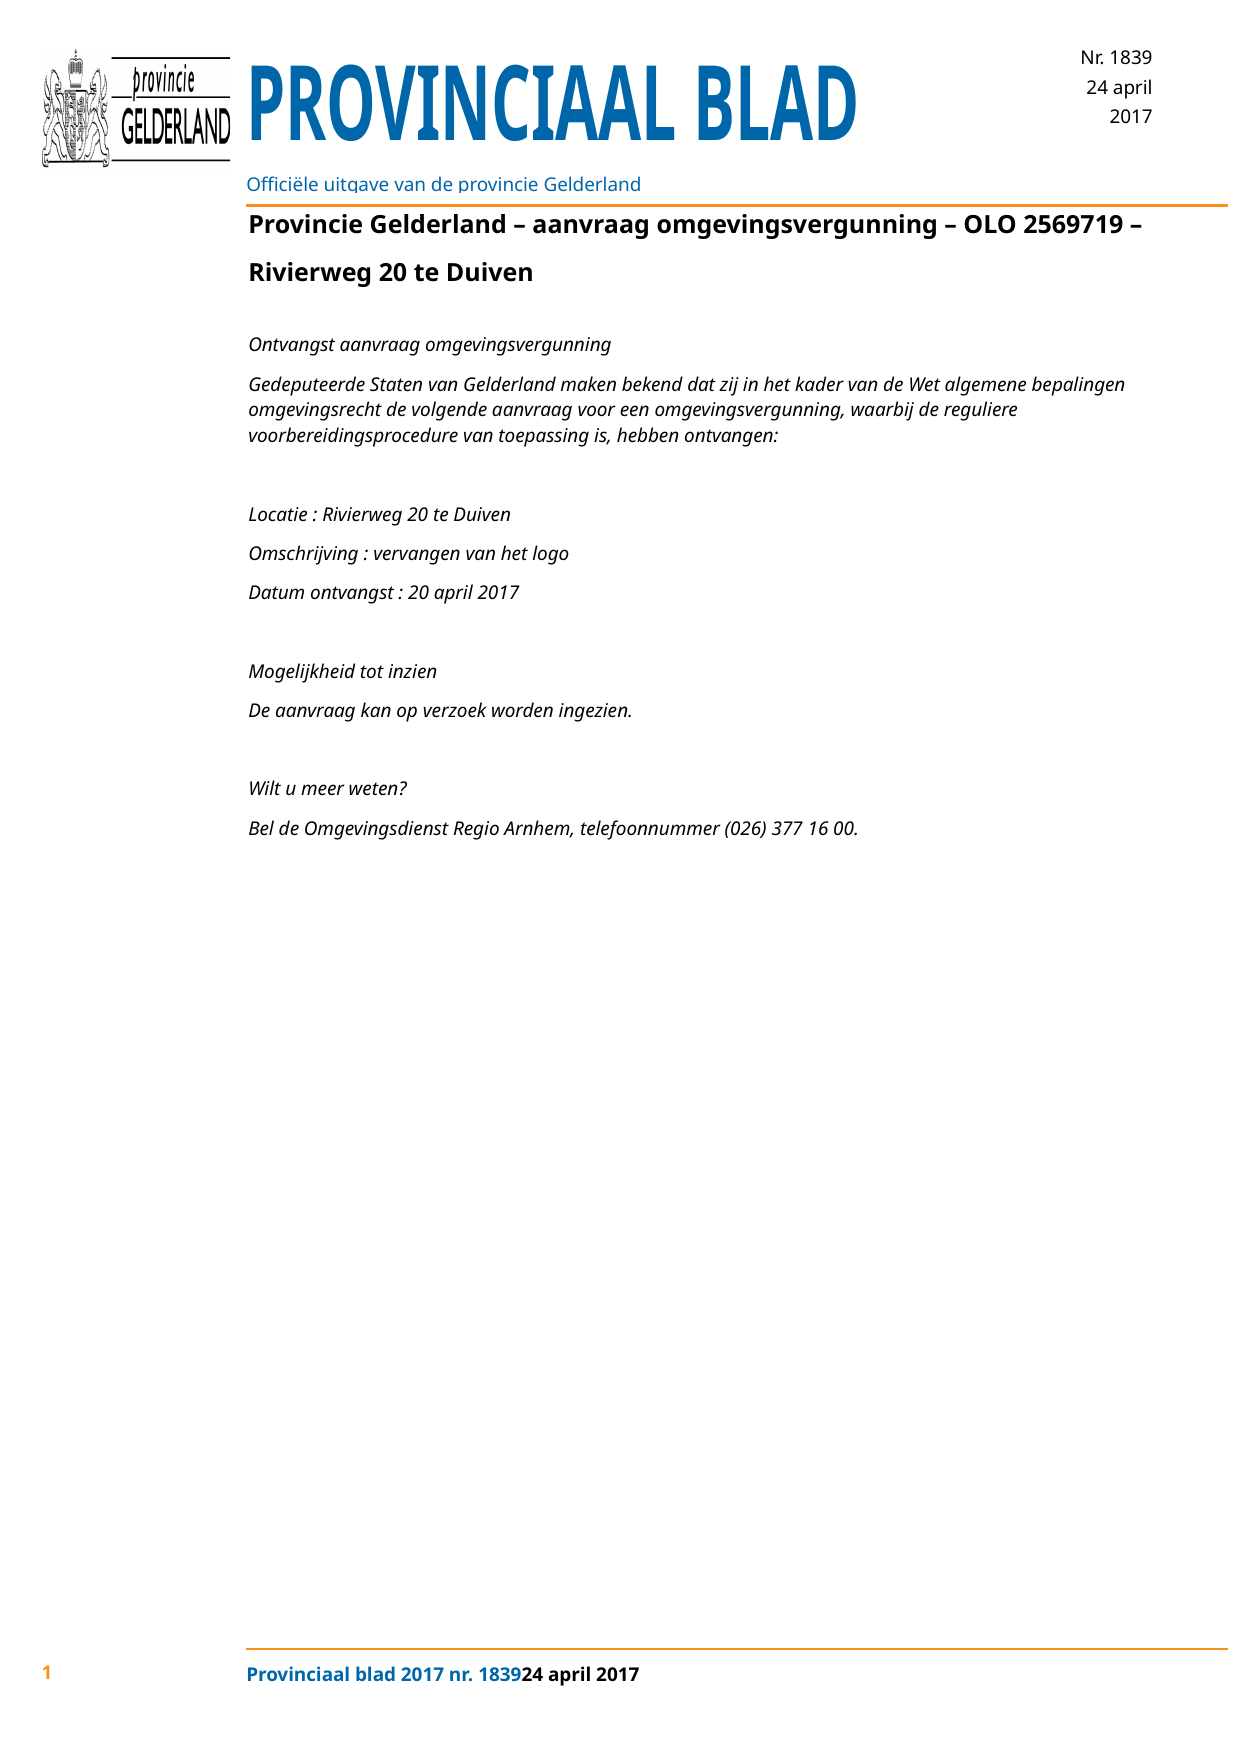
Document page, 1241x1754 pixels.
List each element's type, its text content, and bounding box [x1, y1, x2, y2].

text Datum ontvangst : 20 april 2017 [248, 579, 1152, 605]
text Gedeputeerde Staten van Gelderland maken bekend dat zij in het kader van de Wet algemene bepalingen omgevingsrecht de volgende aanvraag voor een omgevingsvergunning, waarbij de reguliere voorbereidingsprocedure van toepassing is, hebben ontvangen: [248, 371, 1152, 448]
text Wilt u meer weten? [248, 776, 1152, 801]
text Locatie : Rivierweg 20 te Duiven [248, 501, 1152, 526]
text Bel de Omgevingsdienst Regio Arnhem, telefoonnummer (026) 377 16 00. [248, 815, 1152, 841]
text Omschrijving : vervangen van het logo [248, 540, 1152, 566]
text Provincie Gelderland – aanvraag omgevingsvergunning – OLO 2569719 – Rivierweg 20 te Duiven [248, 207, 1152, 288]
picture [41, 47, 231, 172]
text Mogelijkheid tot inzien [248, 658, 1152, 683]
text Ontvangst aanvraag omgevingsvergunning [248, 331, 1152, 357]
text De aanvraag kan op verzoek worden ingezien. [248, 697, 1152, 723]
